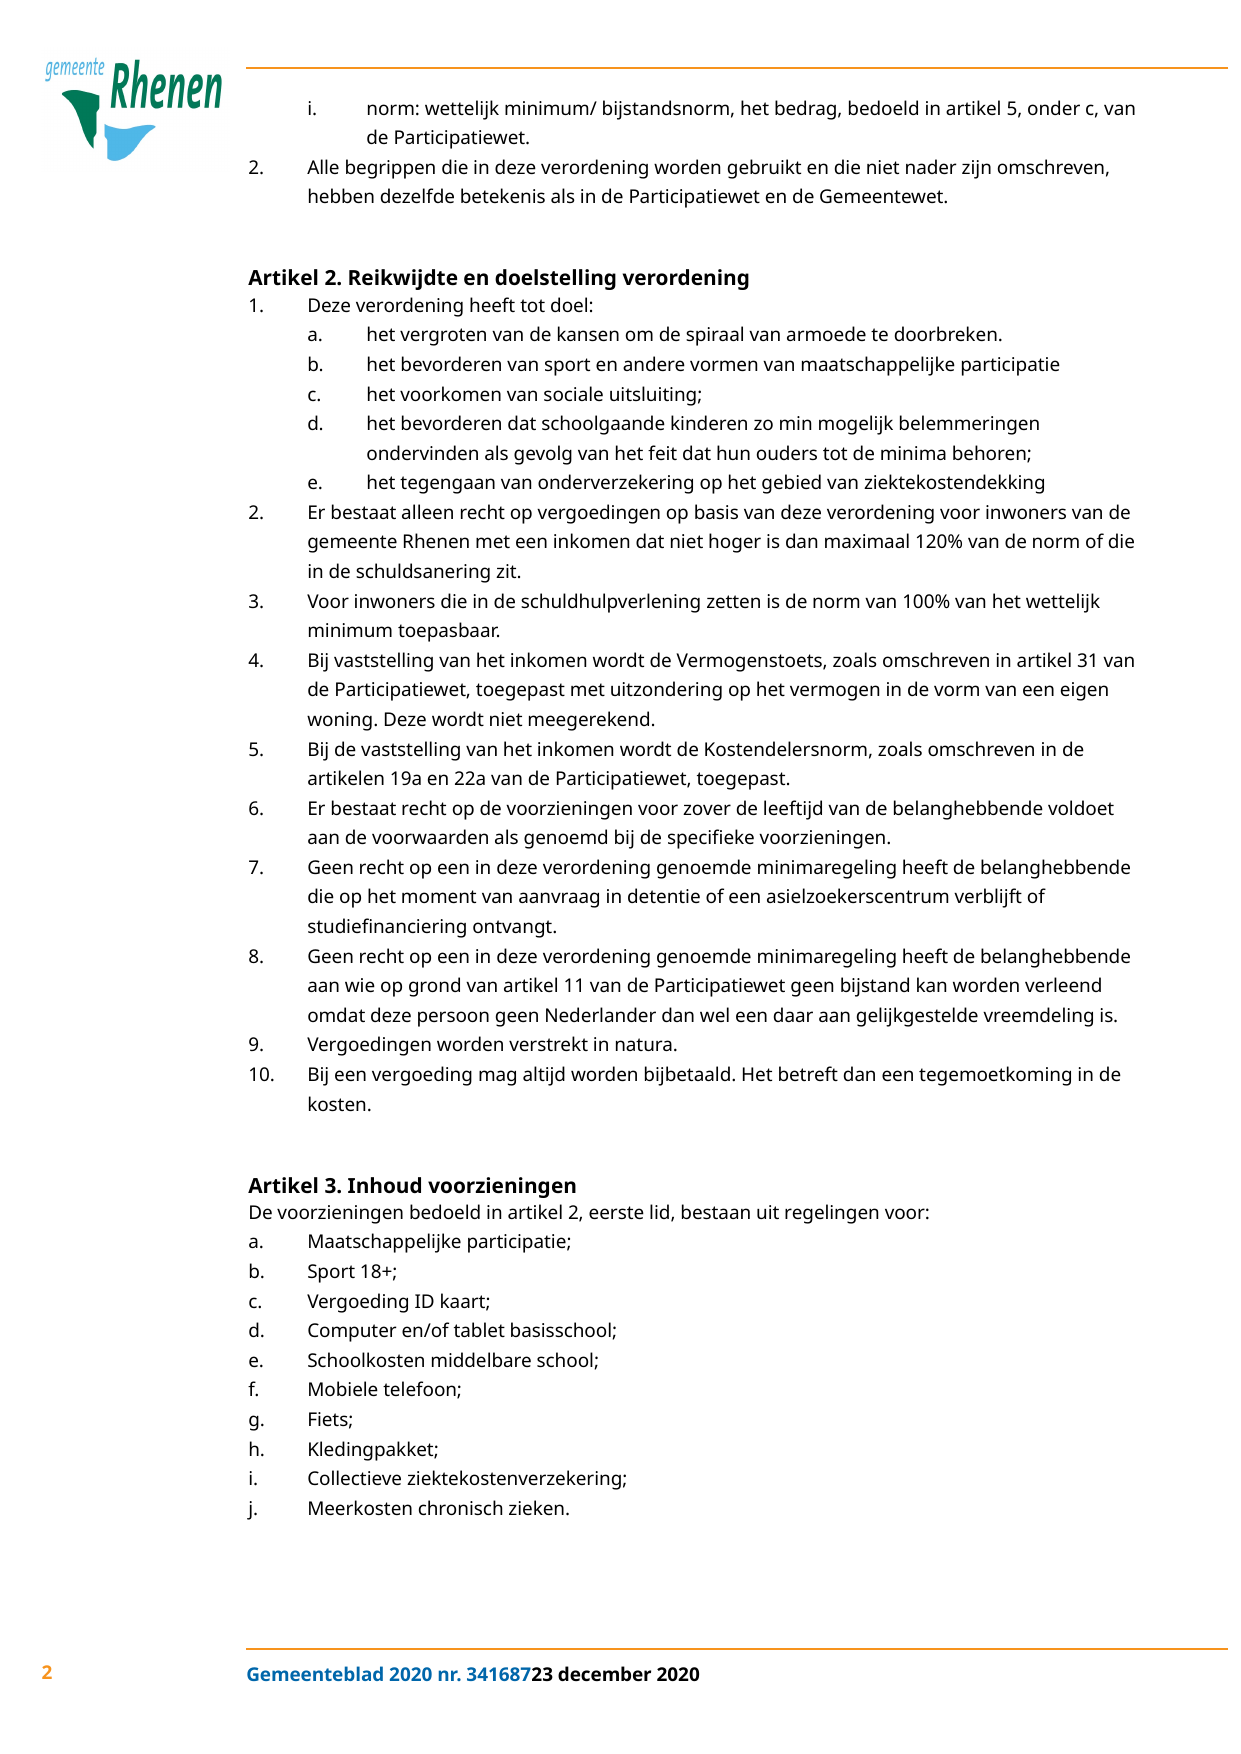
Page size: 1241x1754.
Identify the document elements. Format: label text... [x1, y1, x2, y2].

list Deze verordening heeft tot doel: [248, 292, 1152, 318]
list Maatschappelijke participatie; [248, 1229, 1152, 1254]
text De voorzieningen bedoeld in artikel 2, eerste lid, bestaan uit regelingen voor: [248, 1199, 1152, 1225]
list Vergoeding ID kaart; [248, 1288, 1152, 1314]
list Er bestaat recht op de voorzieningen voor zover de leeftijd van de belanghebbende voldoet aan de voorwaarden als genoemd bij de specifieke voorzieningen. [248, 795, 1152, 850]
list Geen recht op een in deze verordening genoemde minimaregeling heeft de belanghebbende aan wie op grond van artikel 11 van de Participatiewet geen bijstand kan worden verleend omdat deze persoon geen Nederlander dan wel een daar aan gelijkgestelde vreemdeling is. [248, 943, 1152, 1028]
list Vergoedingen worden verstrekt in natura. [248, 1032, 1152, 1057]
list Voor inwoners die in de schuldhulpverlening zetten is de norm van 100% van het wettelijk minimum toepasbaar. [248, 588, 1152, 643]
list Bij een vergoeding mag altijd worden bijbetaald. Het betreft dan een tegemoetkoming in de kosten. [248, 1061, 1152, 1116]
list het bevorderen dat schoolgaande kinderen zo min mogelijk belemmeringen ondervinden als gevolg van het feit dat hun ouders tot de minima behoren; [307, 410, 1152, 466]
list Alle begrippen die in deze verordening worden gebruikt en die niet nader zijn omschreven, hebben dezelfde betekenis als in de Participatiewet en de Gemeentewet. [248, 154, 1152, 209]
list het voorkomen van sociale uitsluiting; [307, 381, 1152, 406]
list Fiets; [248, 1406, 1152, 1432]
picture [41, 47, 231, 172]
list Er bestaat alleen recht op vergoedingen op basis van deze verordening voor inwoners van de gemeente Rhenen met een inkomen dat niet hoger is dan maximaal 120% van de norm of die in de schuldsanering zit. [248, 499, 1152, 584]
text Artikel 2. Reikwijdte en doelstelling verordening [248, 263, 1152, 292]
list het vergroten van de kansen om de spiraal van armoede te doorbreken. [307, 322, 1152, 347]
list het tegengaan van onderverzekering op het gebied van ziektekostendekking [307, 469, 1152, 495]
list Collectieve ziektekostenverzekering; [248, 1465, 1152, 1491]
text Artikel 3. Inhoud voorzieningen [248, 1171, 1152, 1199]
list het bevorderen van sport en andere vormen van maatschappelijke participatie [307, 351, 1152, 377]
list Bij vaststelling van het inkomen wordt de Vermogenstoets, zoals omschreven in artikel 31 van de Participatiewet, toegepast met uitzondering op het vermogen in de vorm van een eigen woning. Deze wordt niet meegerekend. [248, 647, 1152, 732]
list Geen recht op een in deze verordening genoemde minimaregeling heeft de belanghebbende die op het moment van aanvraag in detentie of een asielzoekerscentrum verblijft of studiefinanciering ontvangt. [248, 854, 1152, 939]
list Schoolkosten middelbare school; [248, 1347, 1152, 1373]
list Computer en/of tablet basisschool; [248, 1317, 1152, 1343]
list Mobiele telefoon; [248, 1377, 1152, 1402]
list Bij de vaststelling van het inkomen wordt de Kostendelersnorm, zoals omschreven in de artikelen 19a en 22a van de Participatiewet, toegepast. [248, 736, 1152, 791]
list Meerkosten chronisch zieken. [248, 1495, 1152, 1521]
list Kledingpakket; [248, 1436, 1152, 1462]
list Sport 18+; [248, 1258, 1152, 1284]
list norm: wettelijk minimum/ bijstandsnorm, het bedrag, bedoeld in artikel 5, onder c, van de Participatiewet. [307, 95, 1152, 150]
